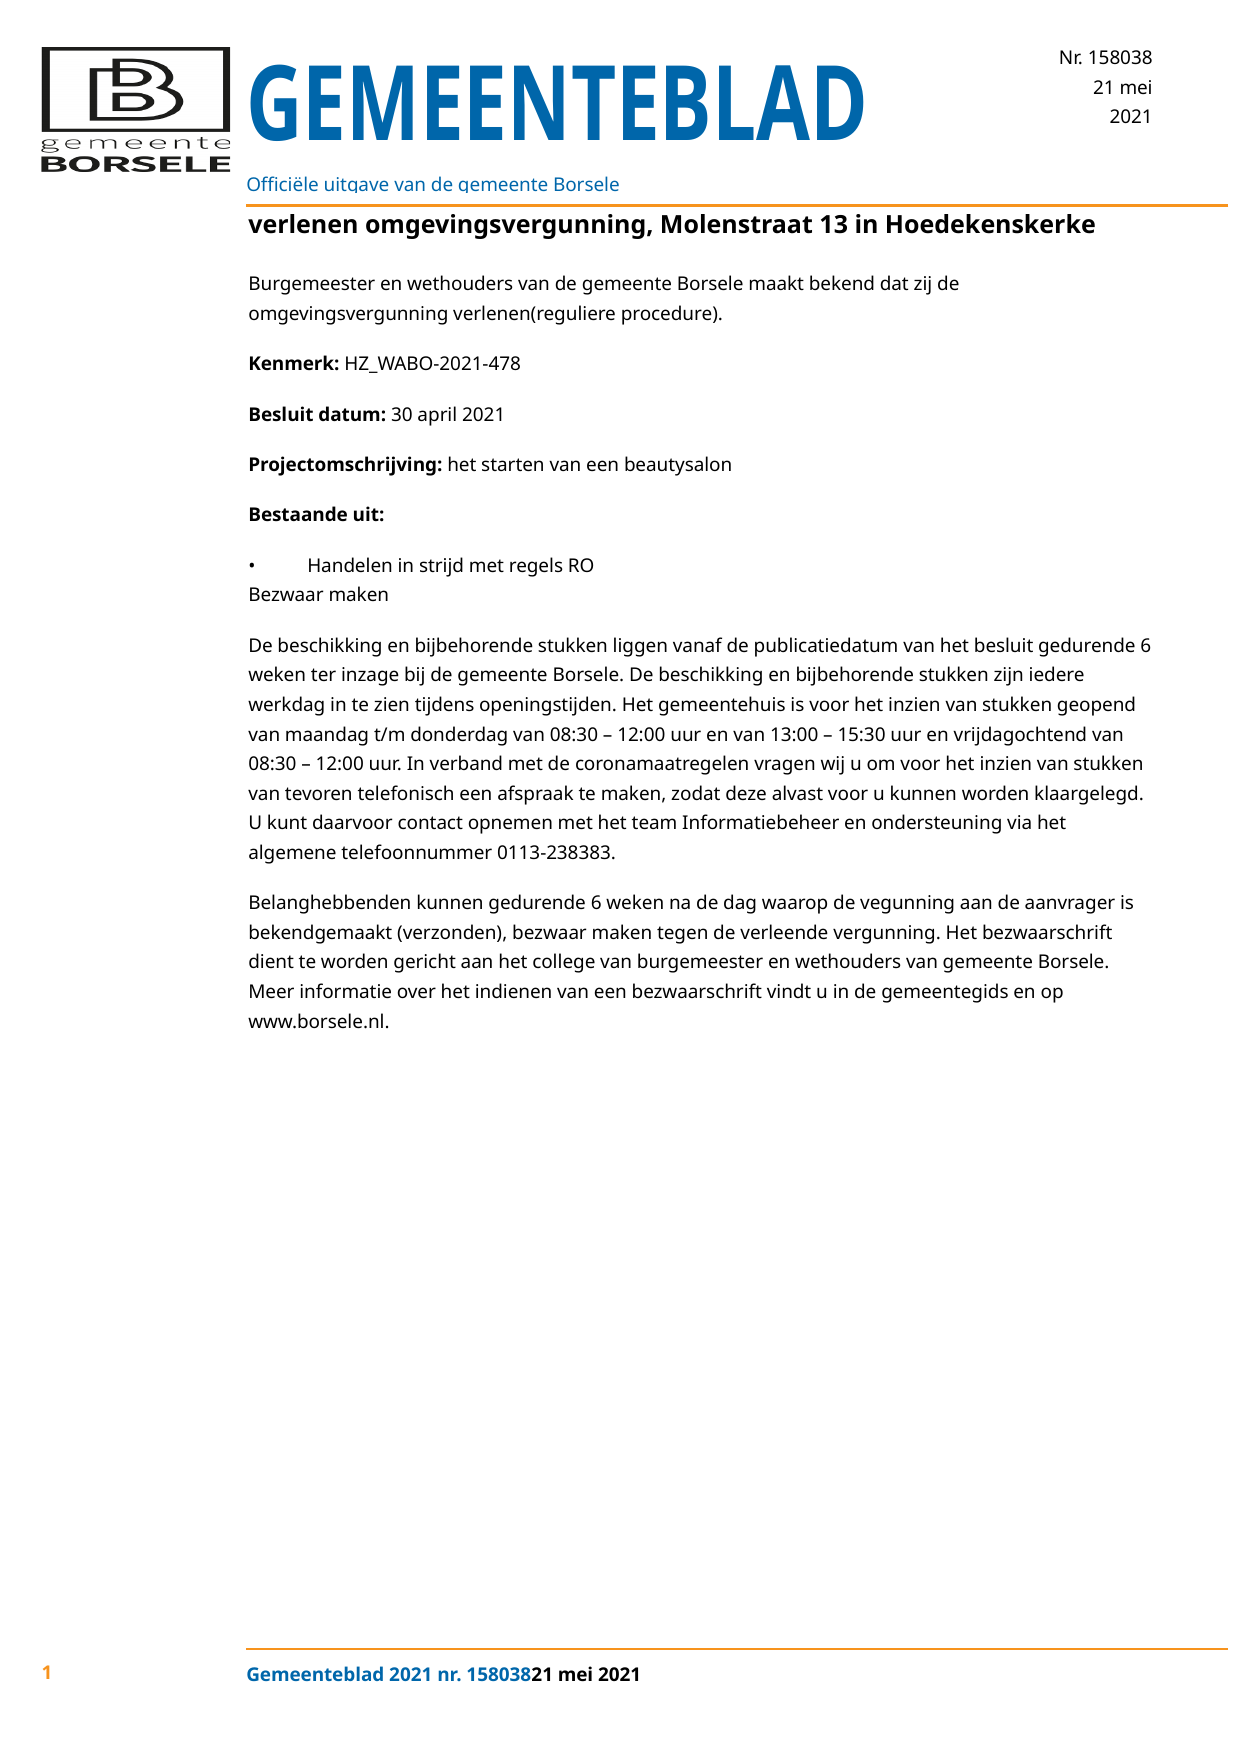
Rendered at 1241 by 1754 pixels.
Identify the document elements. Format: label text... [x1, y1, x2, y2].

text Besluit datum: 30 april 2021 [248, 401, 1152, 426]
text Burgemeester en wethouders van de gemeente Borsele maakt bekend dat zij de omgevingsvergunning verlenen(reguliere procedure). [248, 270, 1152, 326]
text Bezwaar maken [248, 582, 1152, 607]
text Belanghebbenden kunnen gedurende 6 weken na de dag waarop de vegunning aan de aanvrager is bekendgemaakt (verzonden), bezwaar maken tegen de verleende vergunning. Het bezwaarschrift dient te worden gericht aan het college van burgemeester en wethouders van gemeente Borsele. Meer informatie over het indienen van een bezwaarschrift vindt u in de gemeentegids en op www.borsele.nl. [248, 889, 1152, 1033]
text Projectomschrijving: het starten van een beautysalon [248, 451, 1152, 477]
text Kenmerk: HZ_WABO-2021-478 [248, 350, 1152, 376]
text Bestaande uit: [248, 502, 1152, 527]
list Handelen in strijd met regels RO [248, 552, 1152, 578]
text De beschikking en bijbehorende stukken liggen vanaf de publicatiedatum van het besluit gedurende 6 weken ter inzage bij de gemeente Borsele. De beschikking en bijbehorende stukken zijn iedere werkdag in te zien tijdens openingstijden. Het gemeentehuis is voor het inzien van stukken geopend van maandag t/m donderdag van 08:30 – 12:00 uur en van 13:00 – 15:30 uur en vrijdagochtend van 08:30 – 12:00 uur. In verband met de coronamaatregelen vragen wij u om voor het inzien van stukken van tevoren telefonisch een afspraak te maken, zodat deze alvast voor u kunnen worden klaargelegd. U kunt daarvoor contact opnemen met het team Informatiebeheer en ondersteuning via het algemene telefoonnummer 0113-238383. [248, 632, 1152, 865]
picture [41, 47, 231, 172]
text verlenen omgevingsvergunning, Molenstraat 13 in Hoedekenskerke [248, 207, 1152, 241]
